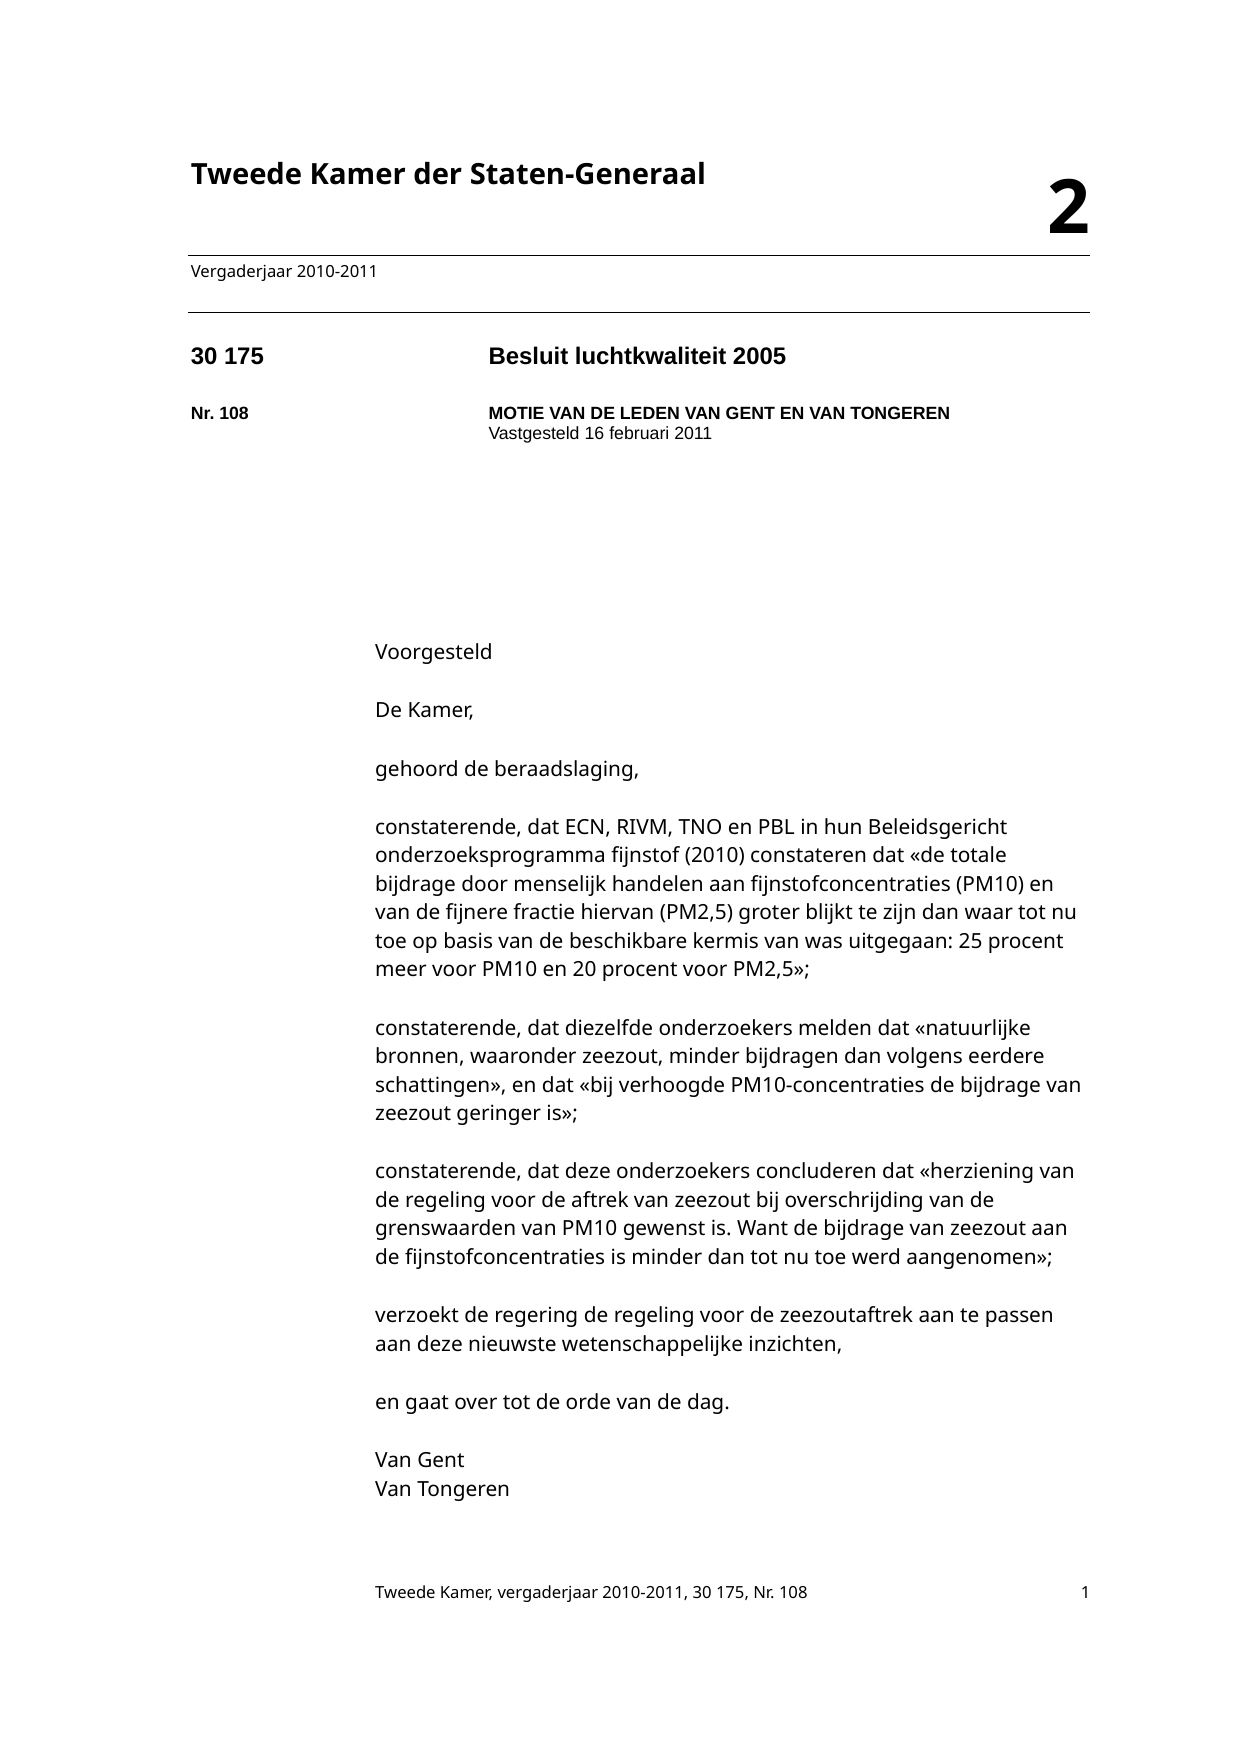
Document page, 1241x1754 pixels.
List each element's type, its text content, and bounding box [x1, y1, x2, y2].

text constaterende, dat ECN, RIVM, TNO en PBL in hun Beleidsgericht onderzoeksprogramma fijnstof (2010) constateren dat «de totale bijdrage door menselijk handelen aan fijnstofconcentraties (PM10) en van de fijnere fractie hiervan (PM2,5) groter blijkt te zijn dan waar tot nu toe op basis van de beschikbare kermis van was uitgegaan: 25 procent meer voor PM10 en 20 procent voor PM2,5»; [375, 812, 1090, 983]
table_cell Besluit luchtkwaliteit 2005 [485, 339, 1090, 399]
text De Kamer, [375, 695, 1090, 724]
table_header Tweede Kamer der Staten-Generaal [188, 150, 909, 255]
table_cell [485, 313, 1090, 339]
text constaterende, dat deze onderzoekers concluderen dat «herziening van de regeling voor de aftrek van zeezout bij overschrijding van de grenswaarden van PM10 gewenst is. Want de bijdrage van zeezout aan de fijnstofconcentraties is minder dan tot nu toe werd aangenomen»; [375, 1157, 1090, 1270]
text verzoekt de regering de regeling voor de zeezoutaftrek aan te passen aan deze nieuwste wetenschappelijke inzichten, [375, 1300, 1090, 1357]
table_header 2 [910, 150, 1090, 255]
table_cell Nr. 108 [188, 399, 485, 518]
text en gaat over tot de orde van de dag. [375, 1387, 1090, 1416]
table_cell [485, 256, 1090, 312]
table_cell 30 175 [188, 339, 485, 399]
table_cell Vergaderjaar 2010-2011 [188, 256, 485, 312]
text Voorgesteld [375, 637, 1090, 665]
table_cell [188, 313, 485, 339]
text constaterende, dat diezelfde onderzoekers melden dat «natuurlijke bronnen, waaronder zeezout, minder bijdragen dan volgens eerdere schattingen», en dat «bij verhoogde PM10-concentraties de bijdrage van zeezout geringer is»; [375, 1013, 1090, 1127]
table_cell MOTIE VAN DE LEDEN VAN GENT EN VAN TONGEREN Vastgesteld 16 februari 2011 [485, 399, 1090, 518]
text gehoord de beraadslaging, [375, 754, 1090, 782]
text Van Tongeren [375, 1474, 1090, 1502]
text Van Gent [375, 1446, 1090, 1474]
